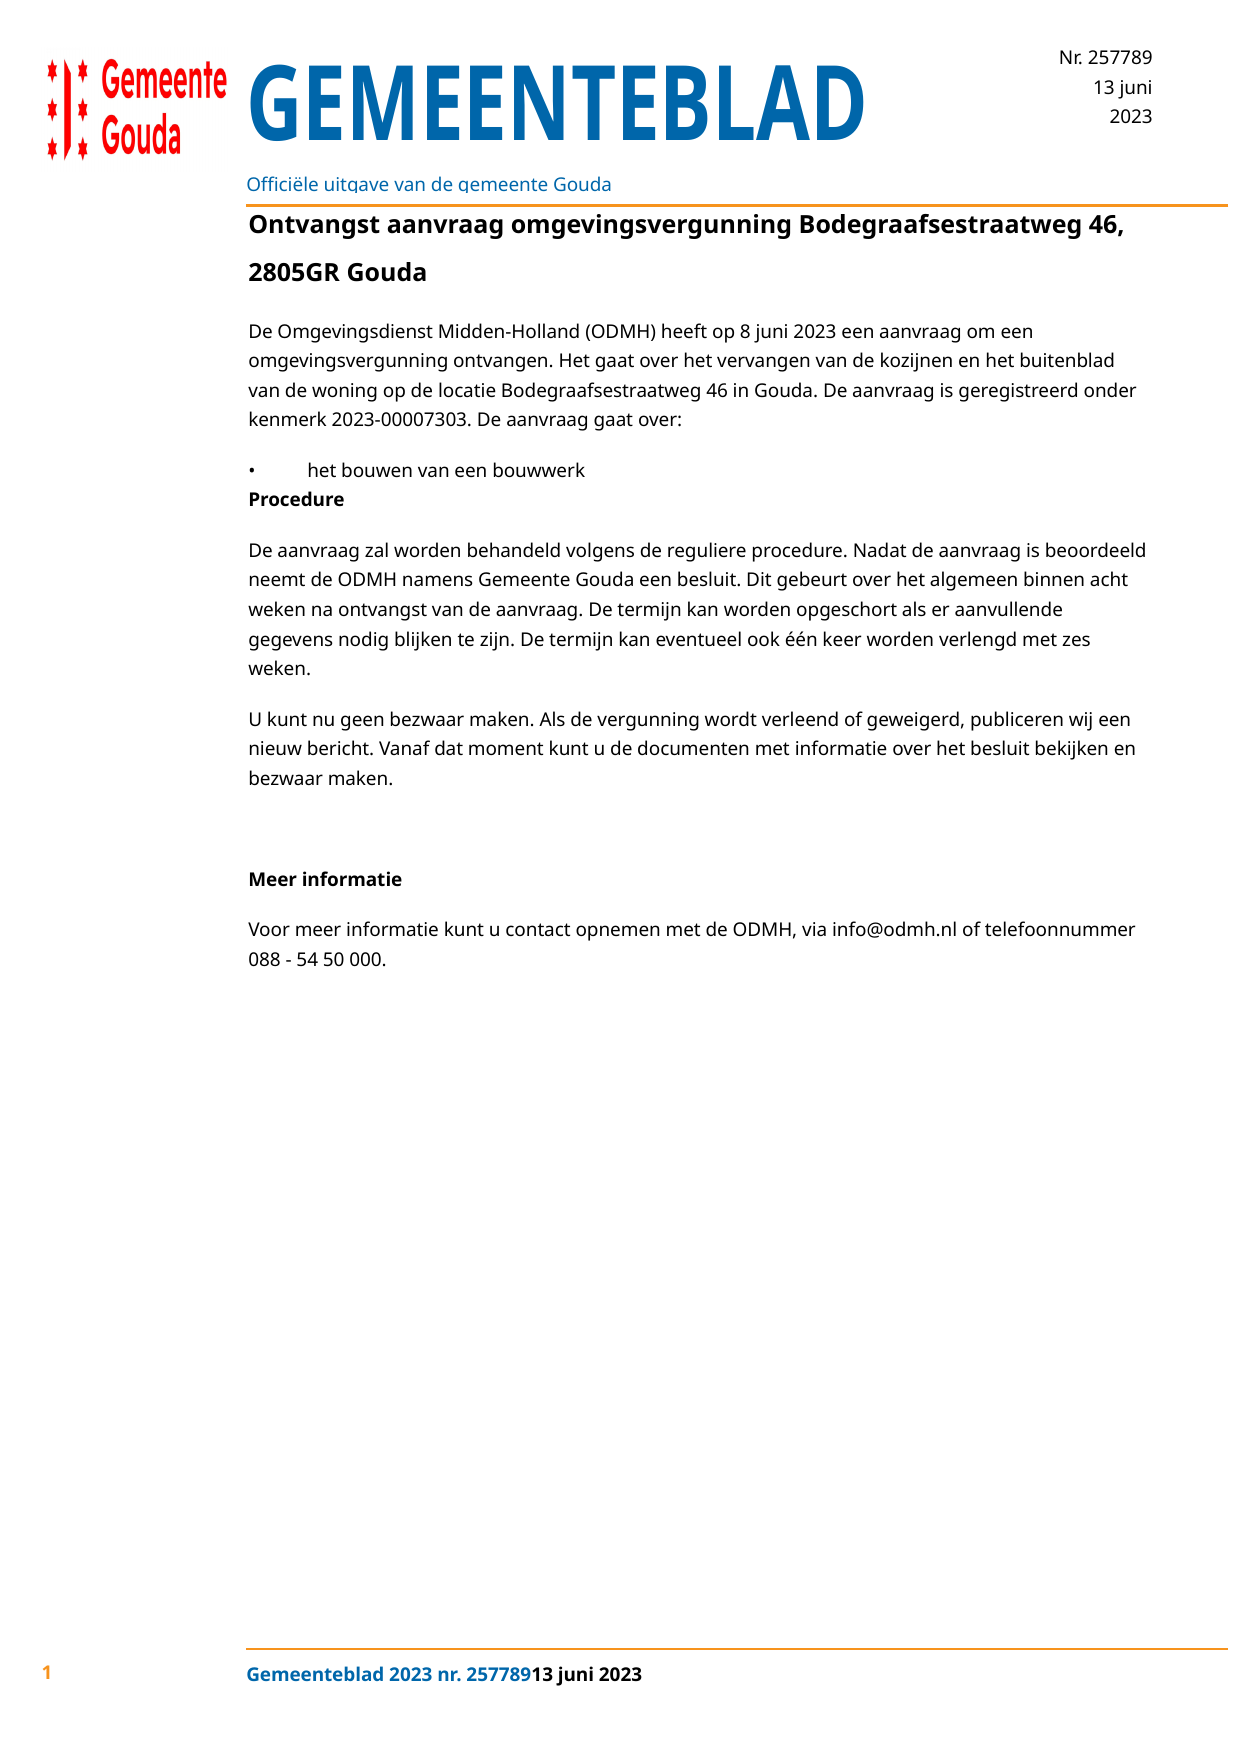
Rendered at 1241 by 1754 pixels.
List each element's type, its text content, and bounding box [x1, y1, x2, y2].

text U kunt nu geen bezwaar maken. Als de vergunning wordt verleend of geweigerd, publiceren wij een nieuw bericht. Vanaf dat moment kunt u de documenten met informatie over het besluit bekijken en bezwaar maken. [248, 706, 1152, 791]
text De Omgevingsdienst Midden-Holland (ODMH) heeft op 8 juni 2023 een aanvraag om een omgevingsvergunning ontvangen. Het gaat over het vervangen van de kozijnen en het buitenblad van de woning op de locatie Bodegraafsestraatweg 46 in Gouda. De aanvraag is geregistreerd onder kenmerk 2023-00007303. De aanvraag gaat over: [248, 318, 1152, 432]
text De aanvraag zal worden behandeld volgens de reguliere procedure. Nadat de aanvraag is beoordeeld neemt de ODMH namens Gemeente Gouda een besluit. Dit gebeurt over het algemeen binnen acht weken na ontvangst van de aanvraag. De termijn kan worden opgeschort als er aanvullende gegevens nodig blijken te zijn. De termijn kan eventueel ook één keer worden verlengd met zes weken. [248, 537, 1152, 681]
text Voor meer informatie kunt u contact opnemen met de ODMH, via info@odmh.nl of telefoonnummer 088 - 54 50 000. [248, 916, 1152, 972]
list het bouwen van een bouwwerk [248, 457, 1152, 483]
picture [41, 47, 231, 172]
text Meer informatie [248, 866, 1152, 892]
text Procedure [248, 487, 1152, 512]
text Ontvangst aanvraag omgevingsvergunning Bodegraafsestraatweg 46, 2805GR Gouda [248, 207, 1152, 288]
